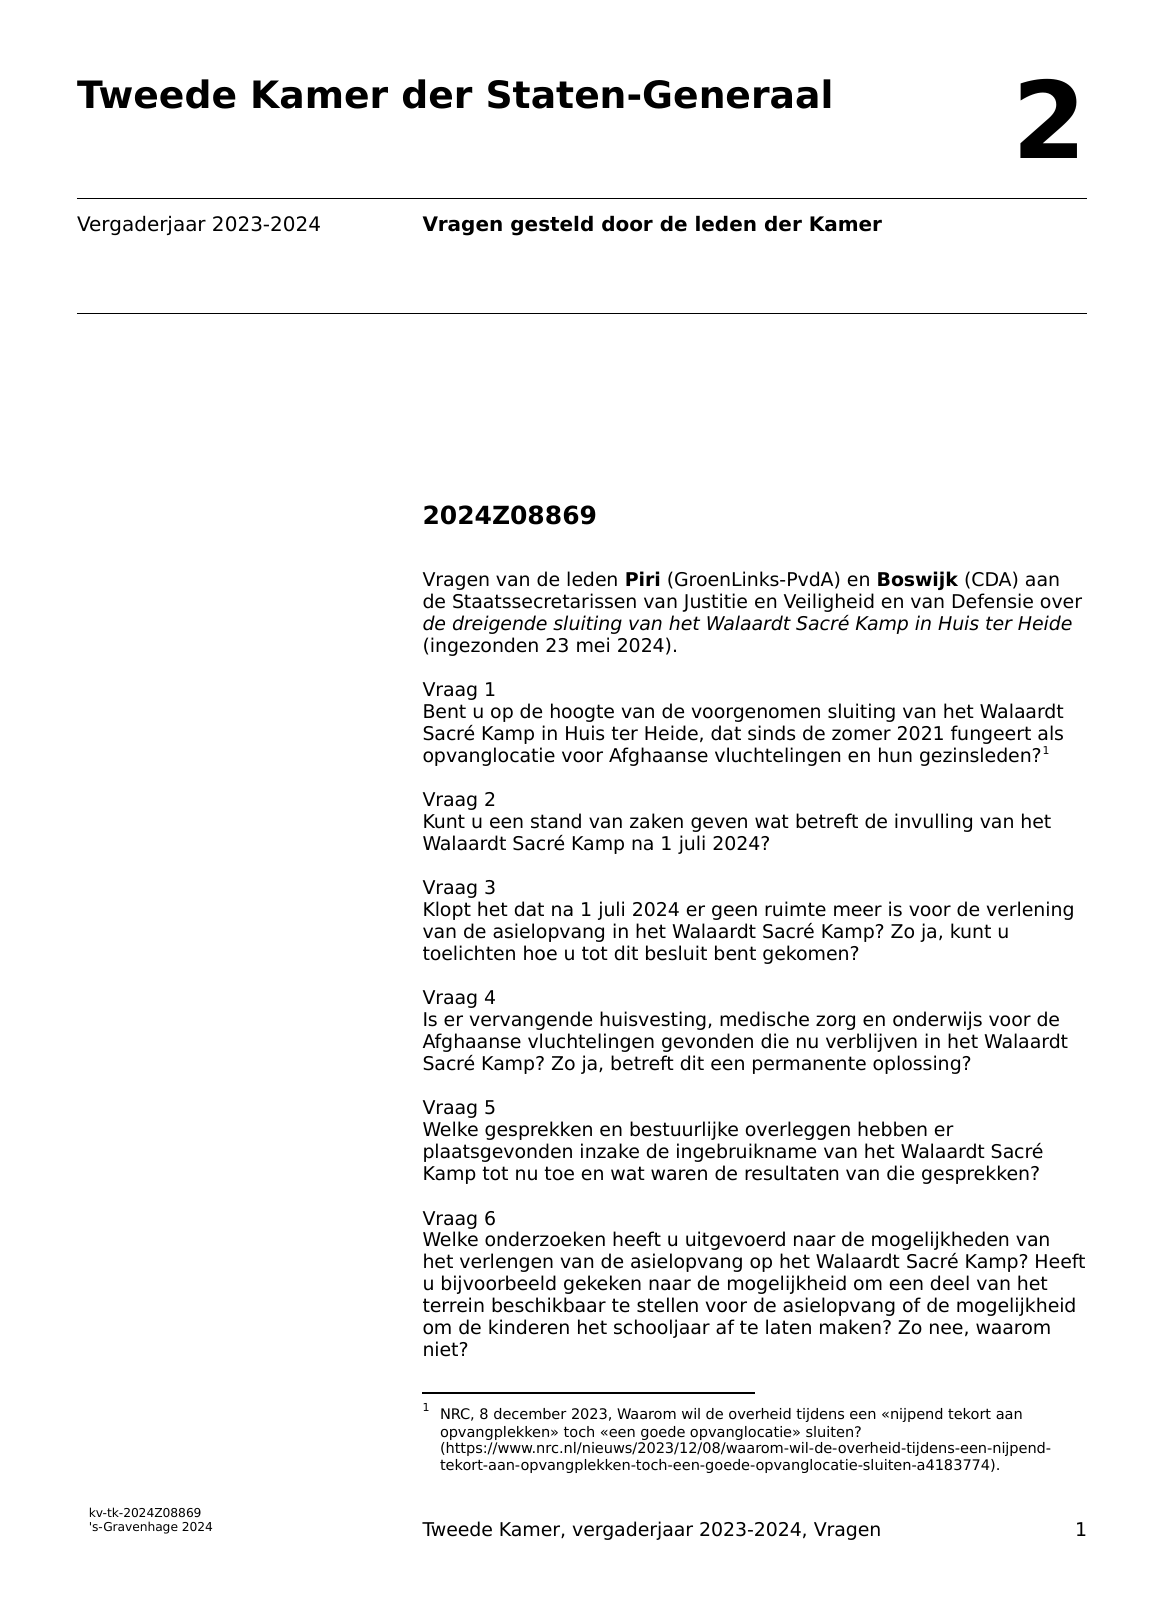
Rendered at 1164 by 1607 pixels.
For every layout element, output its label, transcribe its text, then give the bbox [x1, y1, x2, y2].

text Vraag 1 [422, 679, 1087, 701]
text Vraag 4 [422, 987, 1087, 1009]
text NRC, 8 december 2023, Waarom wil de overheid tijdens een «nijpend tekort aan opvangplekken» toch «een goede opvanglocatie» sluiten? (https://www.nrc.nl/nieuws/2023/12/08/waarom-wil-de-overheid-tijdens-een-nijpend-tekort-aan-opvangplekken-toch-een-goede-opvanglocatie-sluiten-a4183774). [422, 1402, 1087, 1474]
text Vraag 3 [422, 877, 1087, 899]
text Bent u op de hoogte van de voorgenomen sluiting van het Walaardt Sacré Kamp in Huis ter Heide, dat sinds de zomer 2021 fungeert als opvanglocatie voor Afghaanse vluchtelingen en hun gezinsleden? [422, 701, 1087, 767]
text kv-tk-2024Z08869 [88, 1506, 323, 1520]
table_header Tweede Kamer der Staten-Generaal [77, 59, 886, 198]
text Vraag 2 [422, 789, 1087, 811]
text 's-Gravenhage 2024 [88, 1520, 323, 1534]
text Vragen van de leden Piri (GroenLinks-PvdA) en Boswijk (CDA) aan de Staatssecretarissen van Justitie en Veiligheid en van Defensie over de dreigende sluiting van het Walaardt Sacré Kamp in Huis ter Heide (ingezonden 23 mei 2024). [422, 569, 1087, 657]
table_cell Vergaderjaar 2023-2024 [77, 199, 422, 313]
text Klopt het dat na 1 juli 2024 er geen ruimte meer is voor de verlening van de asielopvang in het Walaardt Sacré Kamp? Zo ja, kunt u toelichten hoe u tot dit besluit bent gekomen? [422, 899, 1087, 965]
text 2024Z08869 [422, 501, 1087, 531]
text Welke gesprekken en bestuurlijke overleggen hebben er plaatsgevonden inzake de ingebruikname van het Walaardt Sacré Kamp tot nu toe en wat waren de resultaten van die gesprekken? [422, 1119, 1087, 1185]
text Vraag 6 [422, 1207, 1087, 1229]
table_header 2 [886, 59, 1087, 198]
text Welke onderzoeken heeft u uitgevoerd naar de mogelijkheden van het verlengen van de asielopvang op het Walaardt Sacré Kamp? Heeft u bijvoorbeeld gekeken naar de mogelijkheid om een deel van het terrein beschikbaar te stellen voor de asielopvang of de mogelijkheid om de kinderen het schooljaar af te laten maken? Zo nee, waarom niet? [422, 1229, 1087, 1361]
text Kunt u een stand van zaken geven wat betreft de invulling van het Walaardt Sacré Kamp na 1 juli 2024? [422, 811, 1087, 855]
table_cell Vragen gesteld door de leden der Kamer [422, 199, 1087, 313]
text Vraag 5 [422, 1097, 1087, 1119]
text Is er vervangende huisvesting, medische zorg en onderwijs voor de Afghaanse vluchtelingen gevonden die nu verblijven in het Walaardt Sacré Kamp? Zo ja, betreft dit een permanente oplossing? [422, 1009, 1087, 1075]
